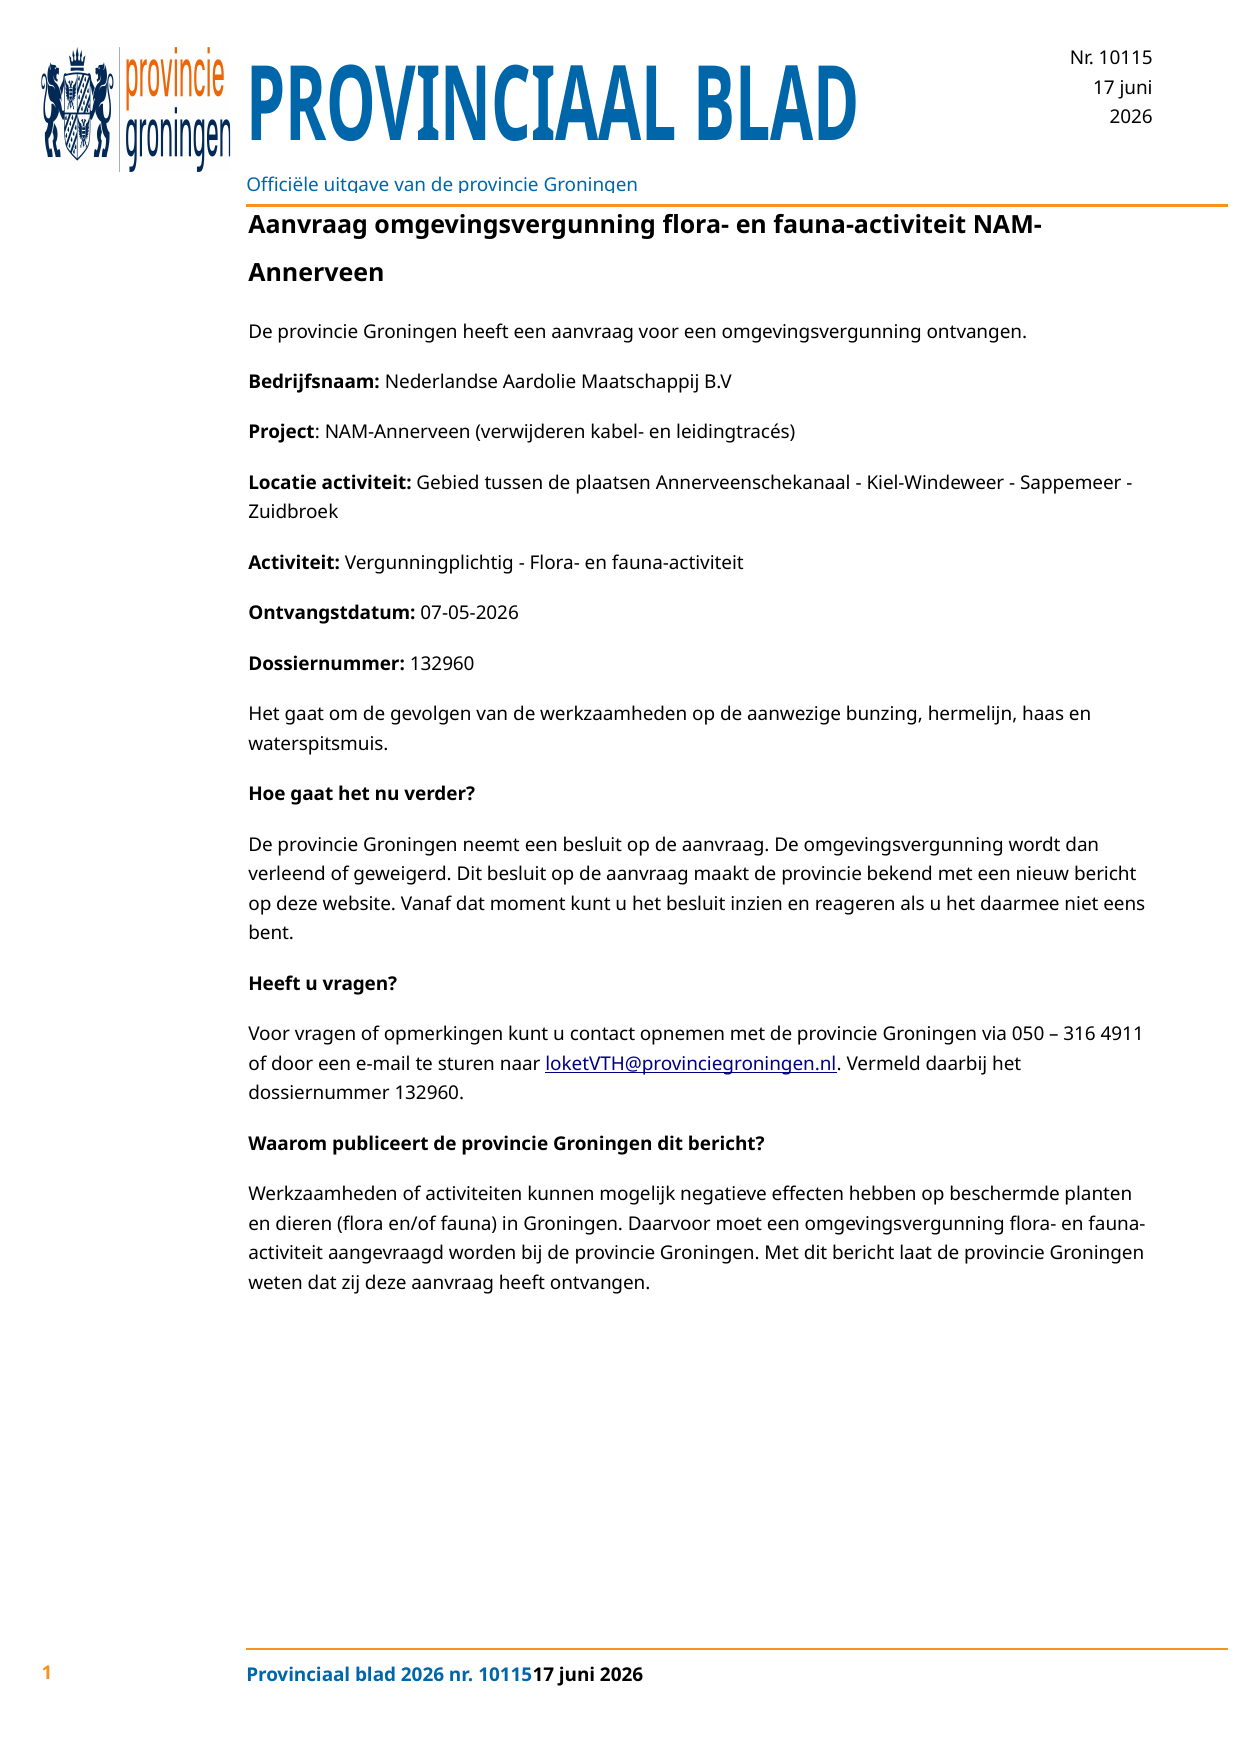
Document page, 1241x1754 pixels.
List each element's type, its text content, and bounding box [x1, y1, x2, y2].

text Werkzaamheden of activiteiten kunnen mogelijk negatieve effecten hebben op beschermde planten en dieren (flora en/of fauna) in Groningen. Daarvoor moet een omgevingsvergunning flora- en fauna-activiteit aangevraagd worden bij de provincie Groningen. Met dit bericht laat de provincie Groningen weten dat zij deze aanvraag heeft ontvangen. [248, 1180, 1152, 1295]
text Voor vragen of opmerkingen kunt u contact opnemen met de provincie Groningen via 050 – 316 4911 of door een e-mail te sturen naar loketVTH@provinciegroningen.nl. Vermeld daarbij het dossiernummer 132960. [248, 1020, 1152, 1105]
text Locatie activiteit: Gebied tussen de plaatsen Annerveenschekanaal - Kiel-Windeweer - Sappemeer - Zuidbroek [248, 469, 1152, 524]
text Waarom publiceert de provincie Groningen dit bericht? [248, 1130, 1152, 1156]
text Activiteit: Vergunningplichtig - Flora- en fauna-activiteit [248, 549, 1152, 575]
text Aanvraag omgevingsvergunning flora- en fauna-activiteit NAM-Annerveen [248, 207, 1152, 288]
text Bedrijfsnaam: Nederlandse Aardolie Maatschappij B.V [248, 368, 1152, 394]
text Project: NAM-Annerveen (verwijderen kabel- en leidingtracés) [248, 419, 1152, 444]
text De provincie Groningen heeft een aanvraag voor een omgevingsvergunning ontvangen. [248, 318, 1152, 344]
text Heeft u vragen? [248, 970, 1152, 996]
text Ontvangstdatum: 07-05-2026 [248, 599, 1152, 625]
text Hoe gaat het nu verder? [248, 780, 1152, 806]
text Het gaat om de gevolgen van de werkzaamheden op de aanwezige bunzing, hermelijn, haas en waterspitsmuis. [248, 700, 1152, 756]
text De provincie Groningen neemt een besluit op de aanvraag. De omgevingsvergunning wordt dan verleend of geweigerd. Dit besluit op de aanvraag maakt de provincie bekend met een nieuw bericht op deze website. Vanaf dat moment kunt u het besluit inzien en reageren als u het daarmee niet eens bent. [248, 831, 1152, 945]
picture [41, 47, 231, 172]
text Dossiernummer: 132960 [248, 650, 1152, 676]
